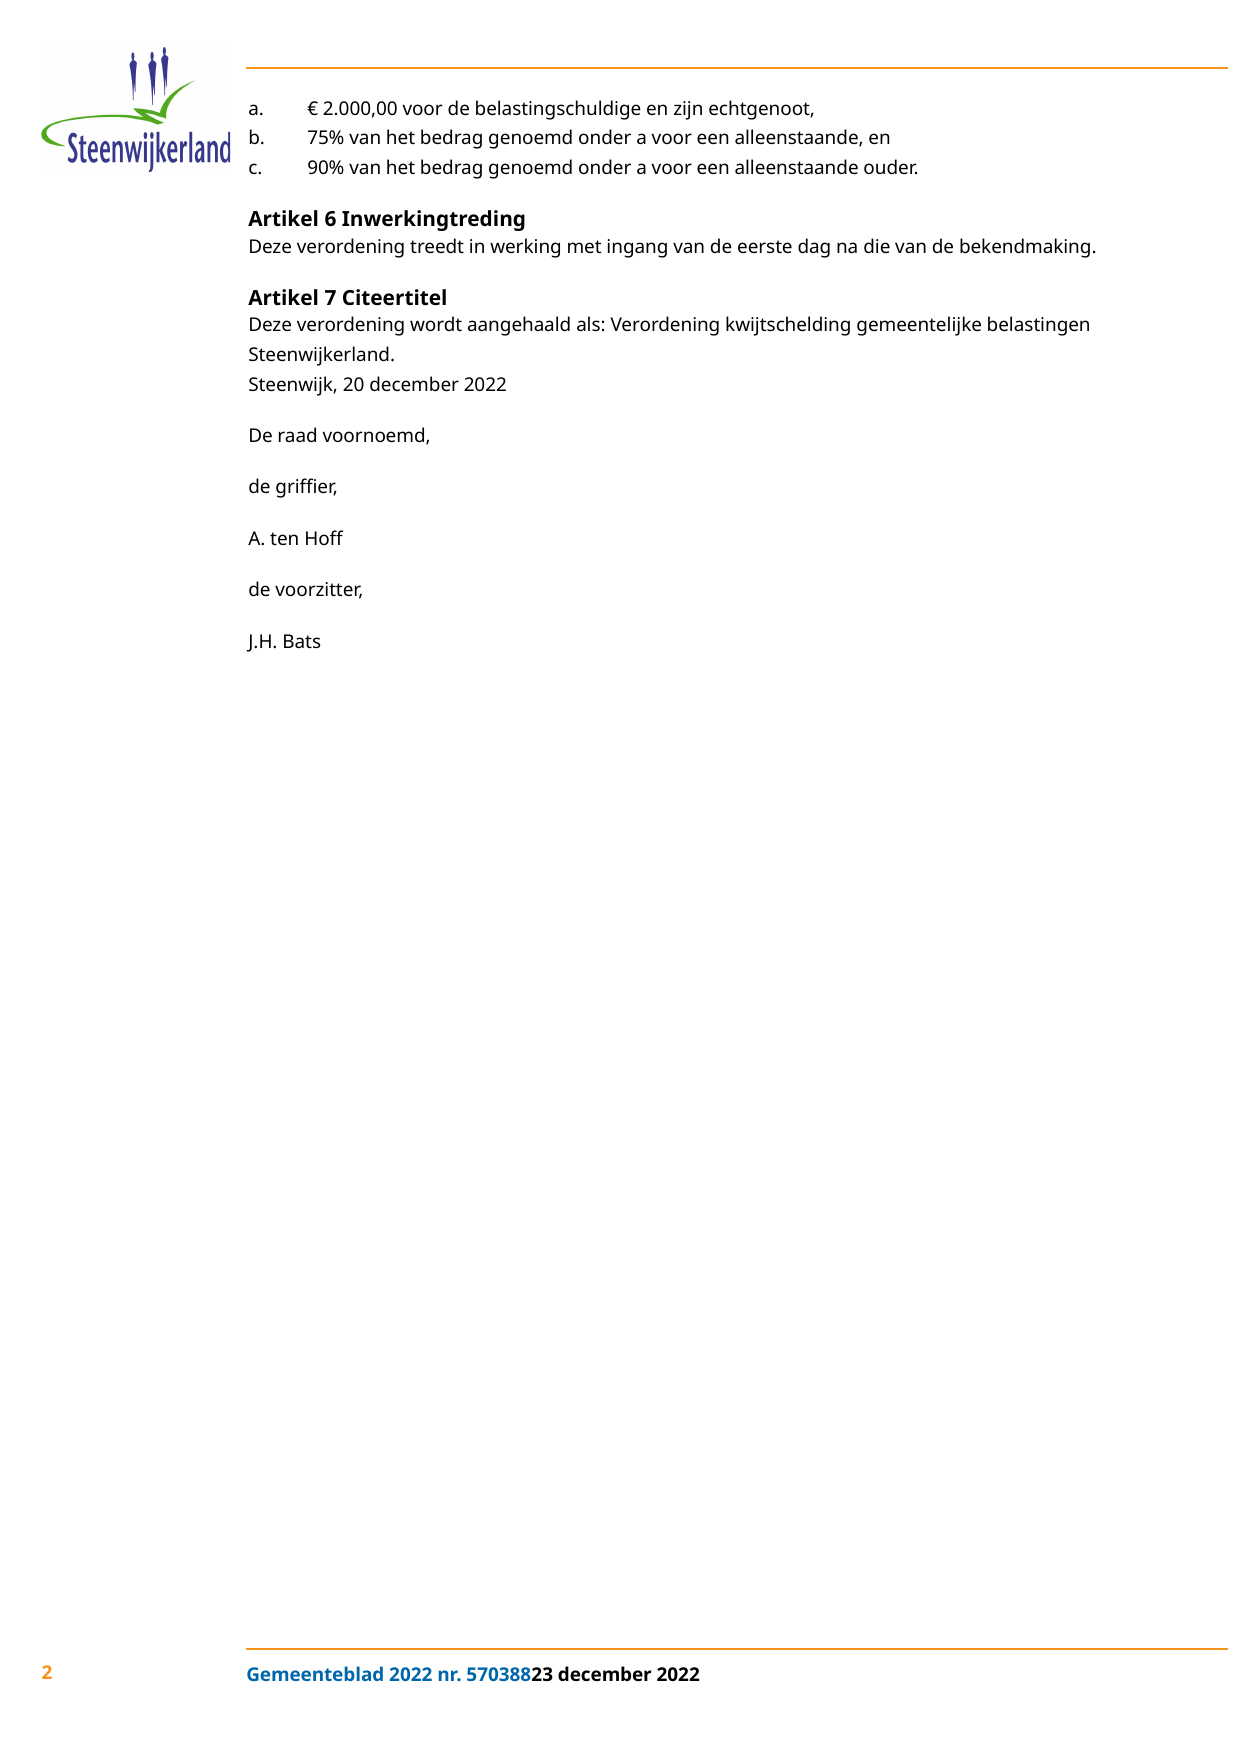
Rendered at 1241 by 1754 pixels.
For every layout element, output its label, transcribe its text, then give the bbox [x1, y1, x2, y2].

list 75% van het bedrag genoemd onder a voor een alleenstaande, en [248, 124, 1152, 150]
text J.H. Bats [248, 628, 1152, 654]
text de voorzitter, [248, 577, 1152, 602]
text Artikel 6 Inwerkingtreding [248, 204, 1152, 233]
list € 2.000,00 voor de belastingschuldige en zijn echtgenoot, [248, 95, 1152, 121]
text De raad voornoemd, [248, 422, 1152, 448]
text de griffier, [248, 474, 1152, 499]
text Steenwijk, 20 december 2022 [248, 371, 1152, 397]
text Deze verordening wordt aangehaald als: Verordening kwijtschelding gemeentelijke belastingen Steenwijkerland. [248, 312, 1152, 367]
text Artikel 7 Citeertitel [248, 283, 1152, 312]
list 90% van het bedrag genoemd onder a voor een alleenstaande ouder. [248, 154, 1152, 180]
text A. ten Hoff [248, 525, 1152, 551]
picture [41, 47, 231, 172]
text Deze verordening treedt in werking met ingang van de eerste dag na die van de bekendmaking. [248, 233, 1152, 258]
